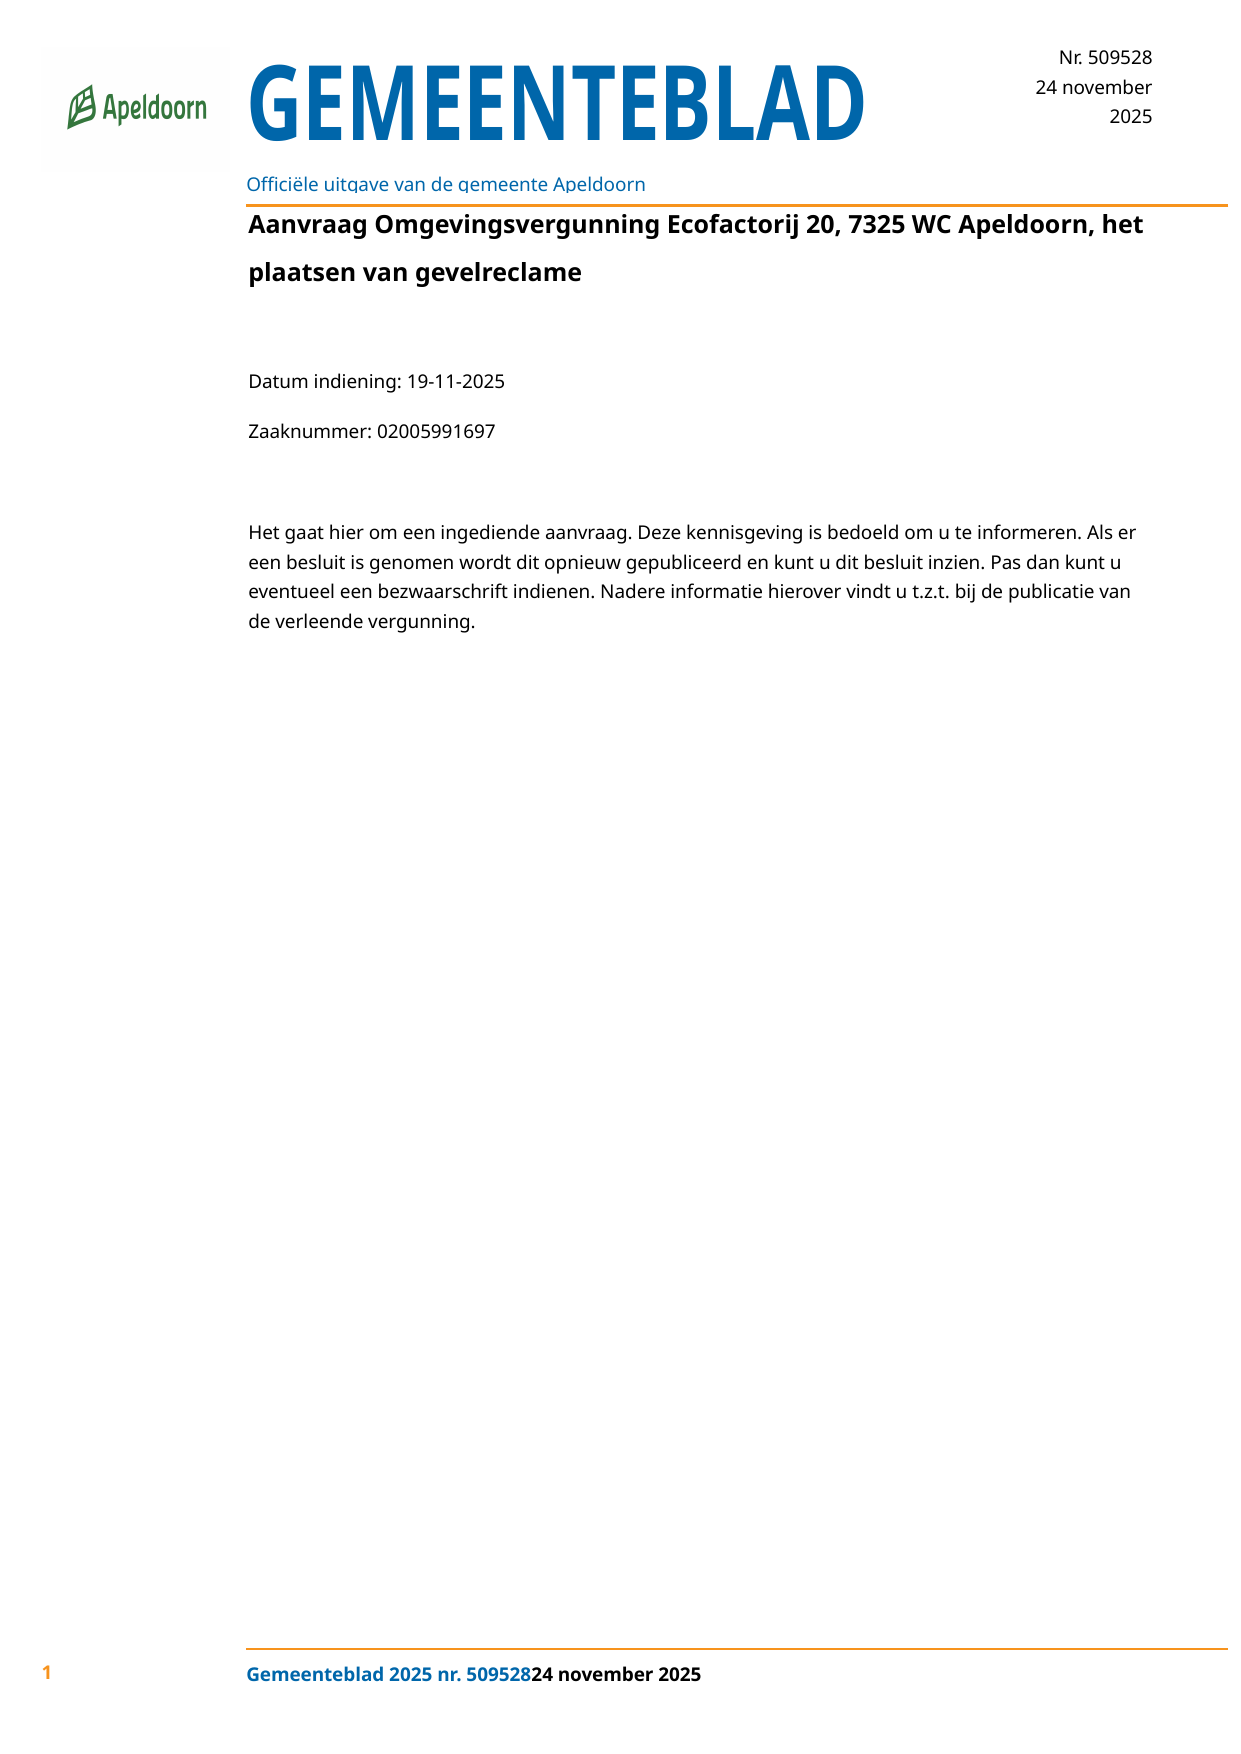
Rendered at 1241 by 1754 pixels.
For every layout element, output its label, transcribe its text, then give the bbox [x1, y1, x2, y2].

text Aanvraag Omgevingsvergunning Ecofactorij 20, 7325 WC Apeldoorn, het plaatsen van gevelreclame [248, 207, 1152, 288]
text Datum indiening: 19-11-2025 [248, 368, 1152, 394]
picture [41, 47, 231, 172]
text Zaaknummer: 02005991697 [248, 419, 1152, 444]
text Het gaat hier om een ingediende aanvraag. Deze kennisgeving is bedoeld om u te informeren. Als er een besluit is genomen wordt dit opnieuw gepubliceerd en kunt u dit besluit inzien. Pas dan kunt u eventueel een bezwaarschrift indienen. Nadere informatie hierover vindt u t.z.t. bij de publicatie van de verleende vergunning. [248, 519, 1152, 634]
